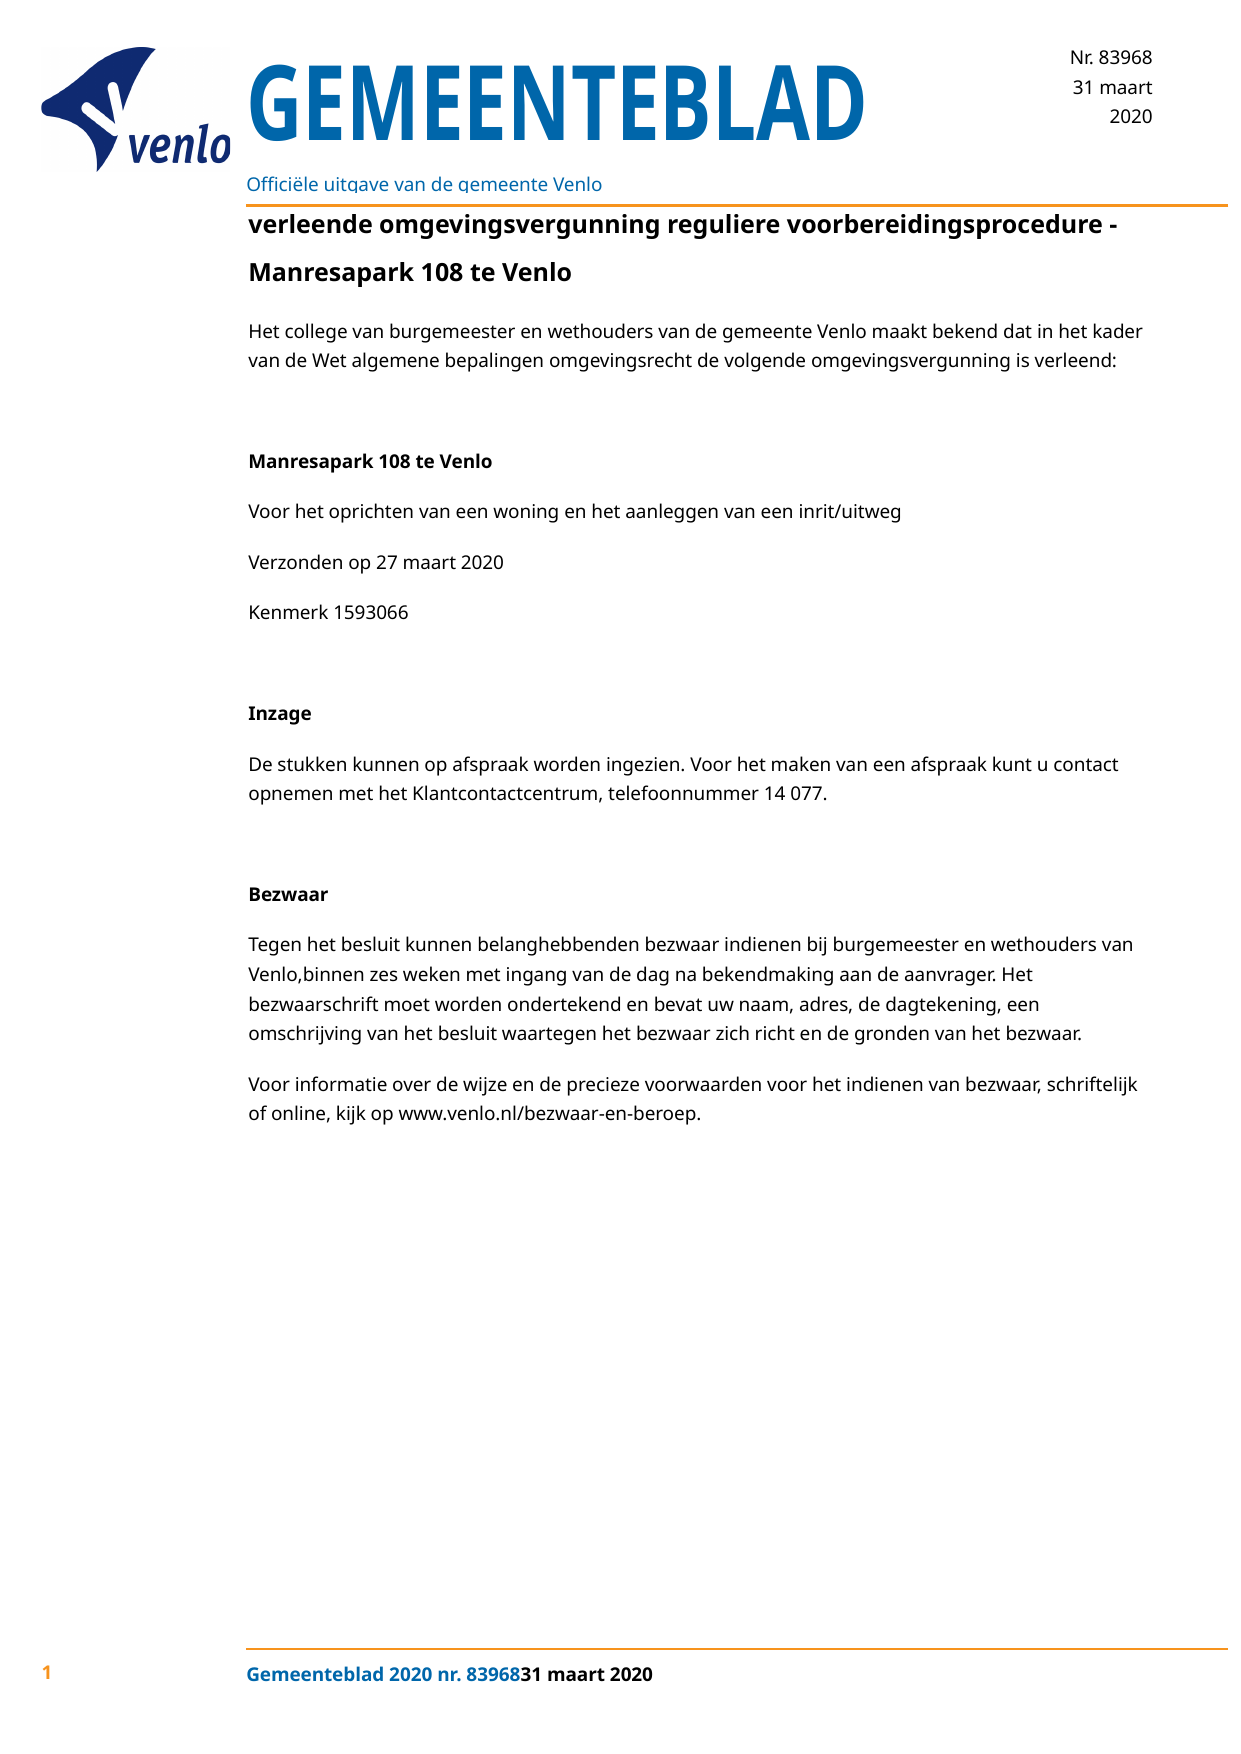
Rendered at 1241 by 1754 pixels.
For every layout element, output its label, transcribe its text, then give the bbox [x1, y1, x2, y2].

text De stukken kunnen op afspraak worden ingezien. Voor het maken van een afspraak kunt u contact opnemen met het Klantcontactcentrum, telefoonnummer 14 077. [248, 751, 1152, 806]
text Inzage [248, 700, 1152, 726]
text Kenmerk 1593066 [248, 599, 1152, 625]
text Tegen het besluit kunnen belanghebbenden bezwaar indienen bij burgemeester en wethouders van Venlo,binnen zes weken met ingang van de dag na bekendmaking aan de aanvrager. Het bezwaarschrift moet worden ondertekend en bevat uw naam, adres, de dagtekening, een omschrijving van het besluit waartegen het bezwaar zich richt en de gronden van het bezwaar. [248, 932, 1152, 1046]
text Voor informatie over de wijze en de precieze voorwaarden voor het indienen van bezwaar, schriftelijk of online, kijk op www.venlo.nl/bezwaar-en-beroep. [248, 1071, 1152, 1126]
text Bezwaar [248, 881, 1152, 907]
picture [41, 47, 231, 172]
text Het college van burgemeester en wethouders van de gemeente Venlo maakt bekend dat in het kader van de Wet algemene bepalingen omgevingsrecht de volgende omgevingsvergunning is verleend: [248, 318, 1152, 373]
text Verzonden op 27 maart 2020 [248, 549, 1152, 575]
text Manresapark 108 te Venlo [248, 448, 1152, 474]
text Voor het oprichten van een woning en het aanleggen van een inrit/uitweg [248, 499, 1152, 524]
text verleende omgevingsvergunning reguliere voorbereidingsprocedure - Manresapark 108 te Venlo [248, 207, 1152, 288]
